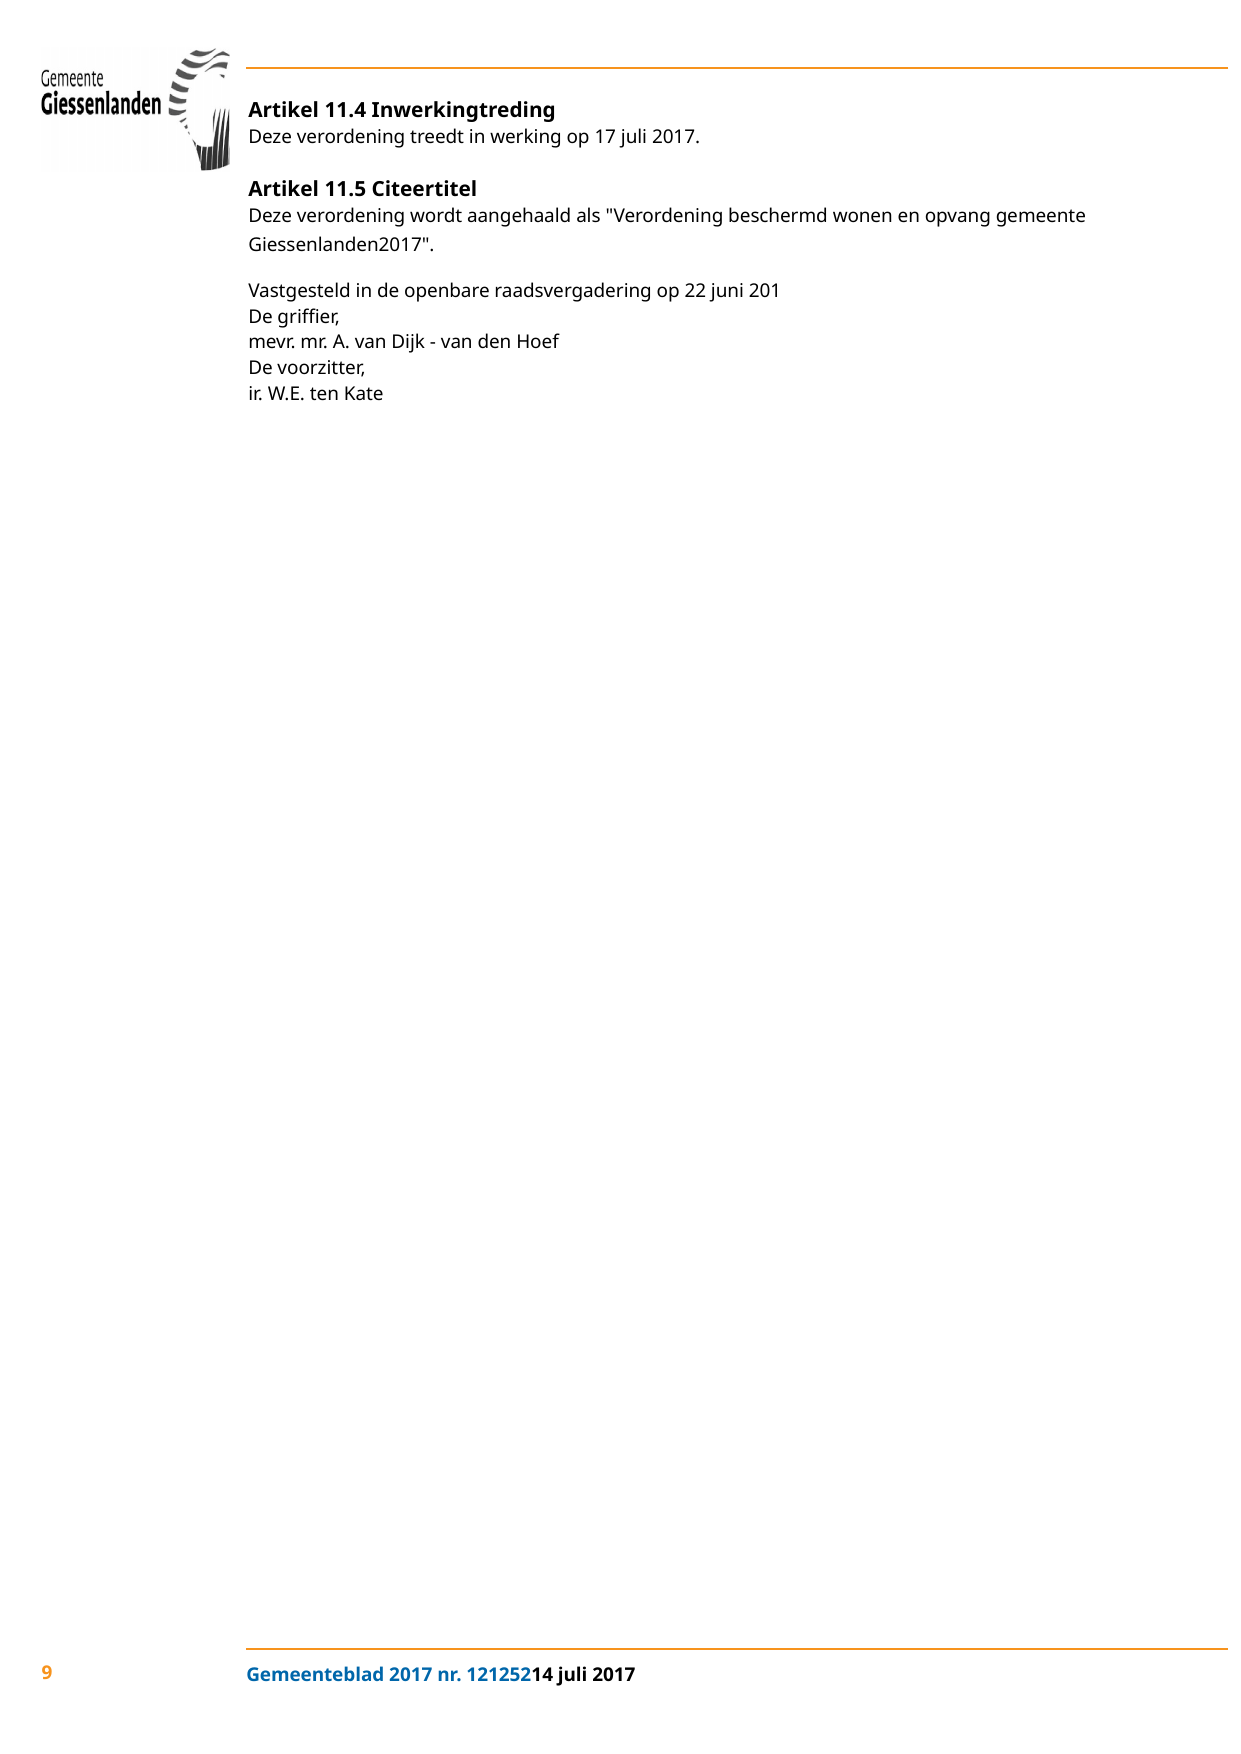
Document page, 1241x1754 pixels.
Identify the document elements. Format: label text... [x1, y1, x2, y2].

text Vastgesteld in de openbare raadsvergadering op 22 juni 201 [248, 277, 1152, 303]
picture [41, 47, 231, 172]
text ir. W.E. ten Kate [248, 380, 1152, 406]
text Artikel 11.4 Inwerkingtreding [248, 95, 1152, 123]
text mevr. mr. A. van Dijk - van den Hoef [248, 329, 1152, 354]
text Artikel 11.5 Citeertitel [248, 174, 1152, 202]
text De griffier, [248, 303, 1152, 329]
text De voorzitter, [248, 354, 1152, 380]
text Deze verordening wordt aangehaald als "Verordening beschermd wonen en opvang gemeente Giessenlanden2017". [248, 202, 1152, 257]
text Deze verordening treedt in werking op 17 juli 2017. [248, 123, 1152, 149]
